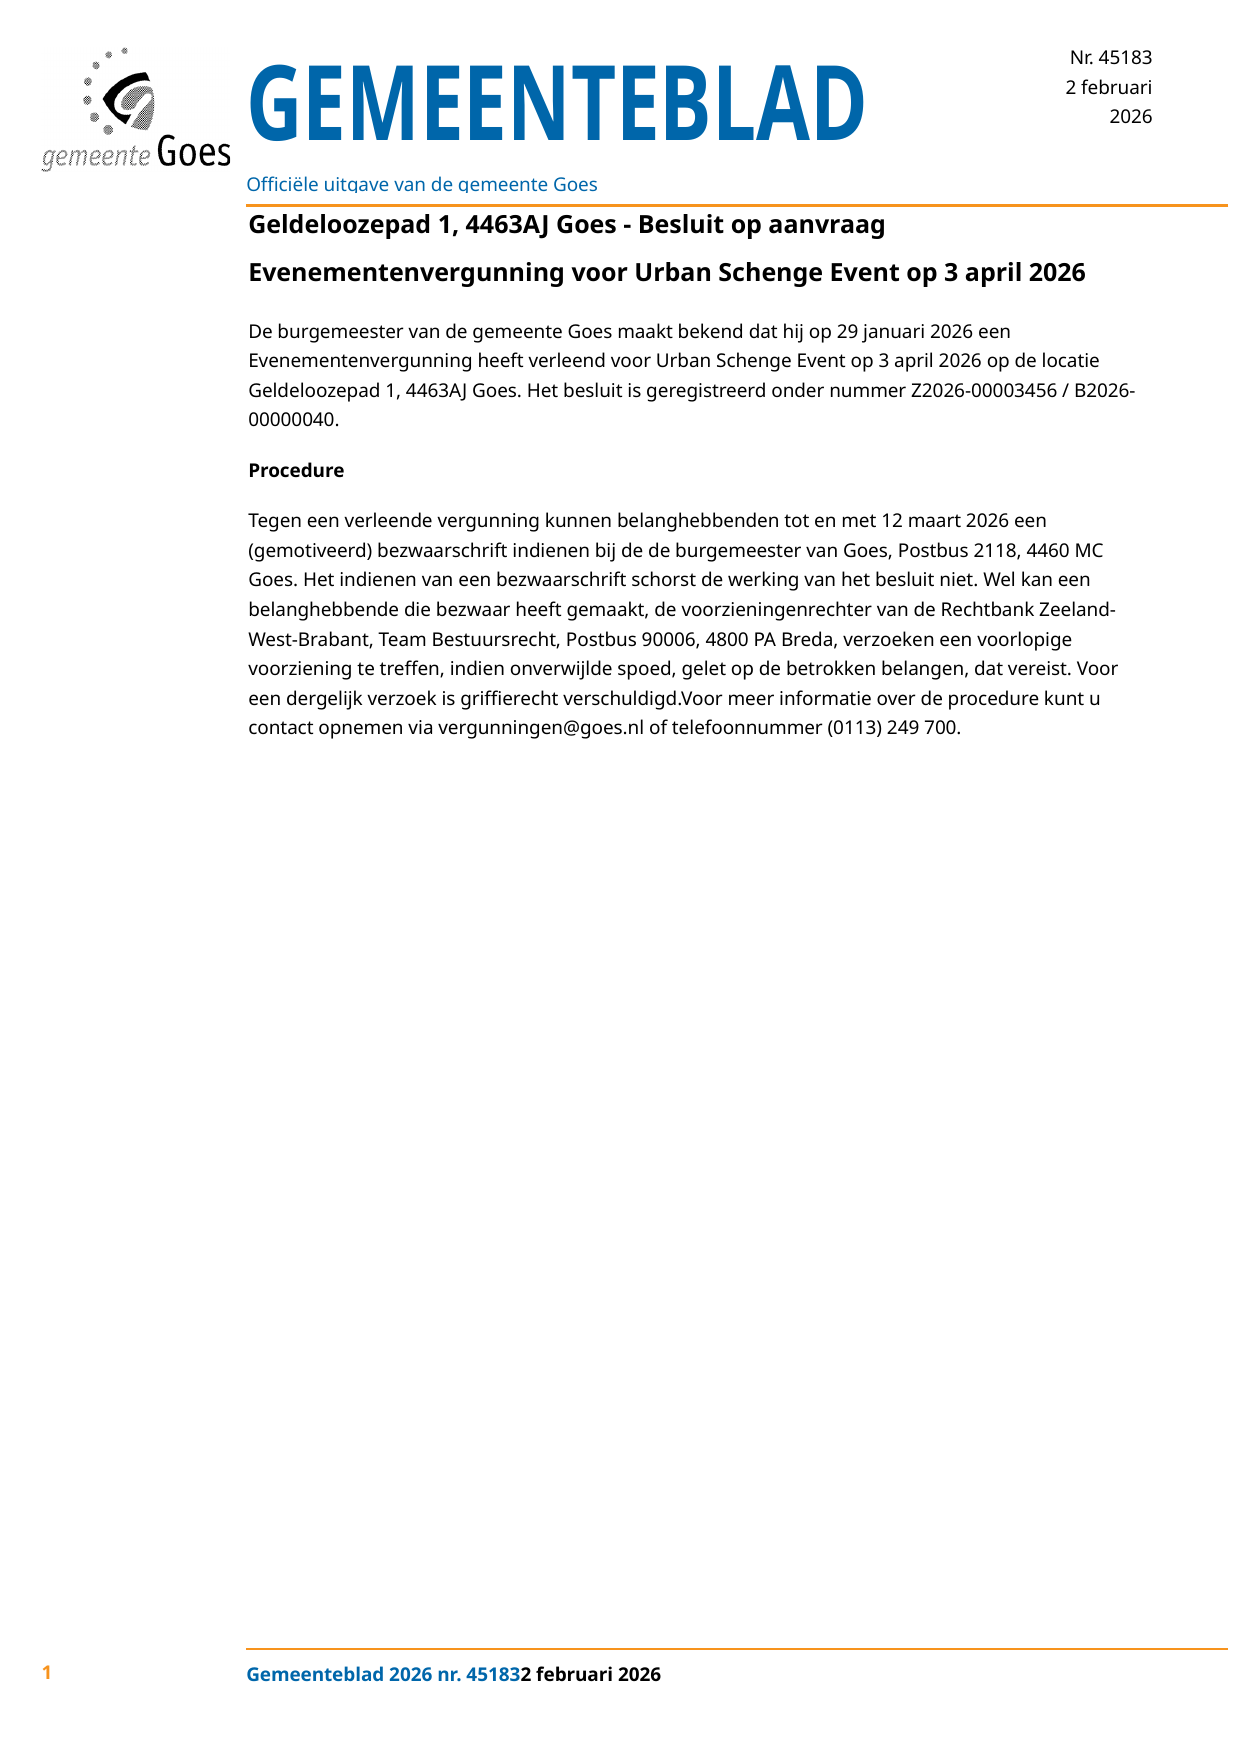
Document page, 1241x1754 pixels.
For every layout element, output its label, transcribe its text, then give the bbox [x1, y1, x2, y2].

text Tegen een verleende vergunning kunnen belanghebbenden tot en met 12 maart 2026 een (gemotiveerd) bezwaarschrift indienen bij de de burgemeester van Goes, Postbus 2118, 4460 MC Goes. Het indienen van een bezwaarschrift schorst de werking van het besluit niet. Wel kan een belanghebbende die bezwaar heeft gemaakt, de voorzieningenrechter van de Rechtbank Zeeland-West-Brabant, Team Bestuursrecht, Postbus 90006, 4800 PA Breda, verzoeken een voorlopige voorziening te treffen, indien onverwijlde spoed, gelet op de betrokken belangen, dat vereist. Voor een dergelijk verzoek is griffierecht verschuldigd.Voor meer informatie over de procedure kunt u contact opnemen via vergunningen@goes.nl of telefoonnummer (0113) 249 700. [248, 507, 1152, 740]
picture [41, 47, 231, 172]
text De burgemeester van de gemeente Goes maakt bekend dat hij op 29 januari 2026 een Evenementenvergunning heeft verleend voor Urban Schenge Event op 3 april 2026 op de locatie Geldeloozepad 1, 4463AJ Goes. Het besluit is geregistreerd onder nummer Z2026-00003456 / B2026-00000040. [248, 318, 1152, 432]
text Procedure [248, 457, 1152, 483]
text Geldeloozepad 1, 4463AJ Goes - Besluit op aanvraag Evenementenvergunning voor Urban Schenge Event op 3 april 2026 [248, 207, 1152, 288]
